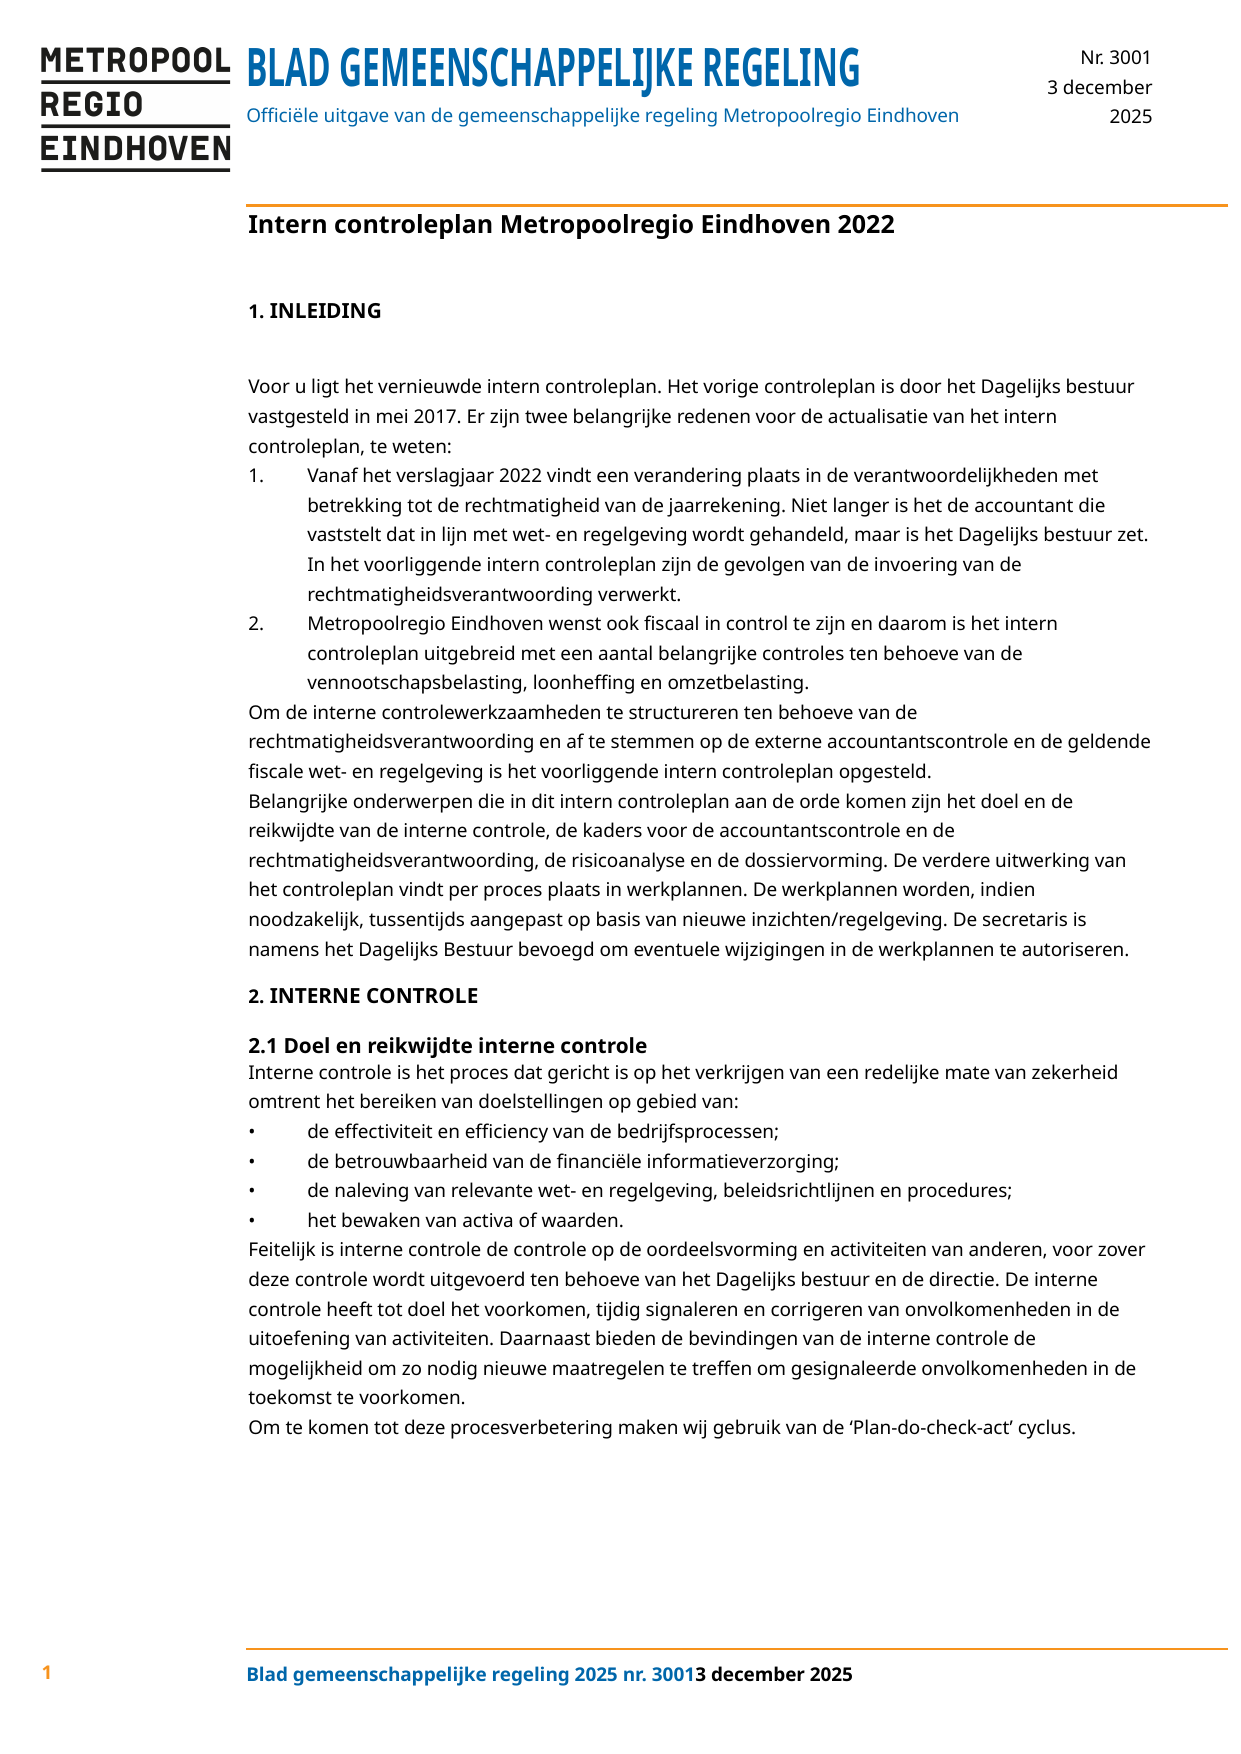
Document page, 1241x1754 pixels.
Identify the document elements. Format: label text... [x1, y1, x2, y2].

list het bewaken van activa of waarden. [248, 1207, 1152, 1233]
picture [41, 47, 231, 172]
text Belangrijke onderwerpen die in dit intern controleplan aan de orde komen zijn het doel en de reikwijdte van de interne controle, de kaders voor de accountantscontrole en de rechtmatigheidsverantwoording, de risicoanalyse en de dossiervorming. De verdere uitwerking van het controleplan vindt per proces plaats in werkplannen. De werkplannen worden, indien noodzakelijk, tussentijds aangepast op basis van nieuwe inzichten/regelgeving. De secretaris is namens het Dagelijks Bestuur bevoegd om eventuele wijzigingen in de werkplannen te autoriseren. [248, 788, 1152, 962]
text Intern controleplan Metropoolregio Eindhoven 2022 [248, 207, 1152, 241]
list de effectiviteit en efficiency van de bedrijfsprocessen; [248, 1118, 1152, 1144]
text Feitelijk is interne controle de controle op de oordeelsvorming en activiteiten van anderen, voor zover deze controle wordt uitgevoerd ten behoeve van het Dagelijks bestuur en de directie. De interne controle heeft tot doel het voorkomen, tijdig signaleren en corrigeren van onvolkomenheden in de uitoefening van activiteiten. Daarnaast bieden de bevindingen van de interne controle de mogelijkheid om zo nodig nieuwe maatregelen te treffen om gesignaleerde onvolkomenheden in de toekomst te voorkomen. [248, 1237, 1152, 1410]
list Vanaf het verslagjaar 2022 vindt een verandering plaats in de verantwoordelijkheden met betrekking tot de rechtmatigheid van de jaarrekening. Niet langer is het de accountant die vaststelt dat in lijn met wet- en regelgeving wordt gehandeld, maar is het Dagelijks bestuur zet. In het voorliggende intern controleplan zijn de gevolgen van de invoering van de rechtmatigheidsverantwoording verwerkt. [248, 462, 1152, 607]
list Metropoolregio Eindhoven wenst ook fiscaal in control te zijn en daarom is het intern controleplan uitgebreid met een aantal belangrijke controles ten behoeve van de vennootschapsbelasting, loonheffing en omzetbelasting. [248, 610, 1152, 695]
text Om te komen tot deze procesverbetering maken wij gebruik van de ‘Plan-do-check-act’ cyclus. [248, 1414, 1152, 1440]
text Om de interne controlewerkzaamheden te structureren ten behoeve van de rechtmatigheidsverantwoording en af te stemmen op de externe accountantscontrole en de geldende fiscale wet- en regelgeving is het voorliggende intern controleplan opgesteld. [248, 699, 1152, 784]
text 2.1 Doel en reikwijdte interne controle [248, 1031, 1152, 1059]
text Voor u ligt het vernieuwde intern controleplan. Het vorige controleplan is door het Dagelijks bestuur vastgesteld in mei 2017. Er zijn twee belangrijke redenen voor de actualisatie van het intern controleplan, te weten: [248, 374, 1152, 459]
text 2. INTERNE CONTROLE [248, 981, 1152, 1010]
list de naleving van relevante wet- en regelgeving, beleidsrichtlijnen en procedures; [248, 1177, 1152, 1203]
text 1. INLEIDING [248, 296, 1152, 324]
list de betrouwbaarheid van de financiële informatieverzorging; [248, 1148, 1152, 1174]
text Interne controle is het proces dat gericht is op het verkrijgen van een redelijke mate van zekerheid omtrent het bereiken van doelstellingen op gebied van: [248, 1059, 1152, 1114]
